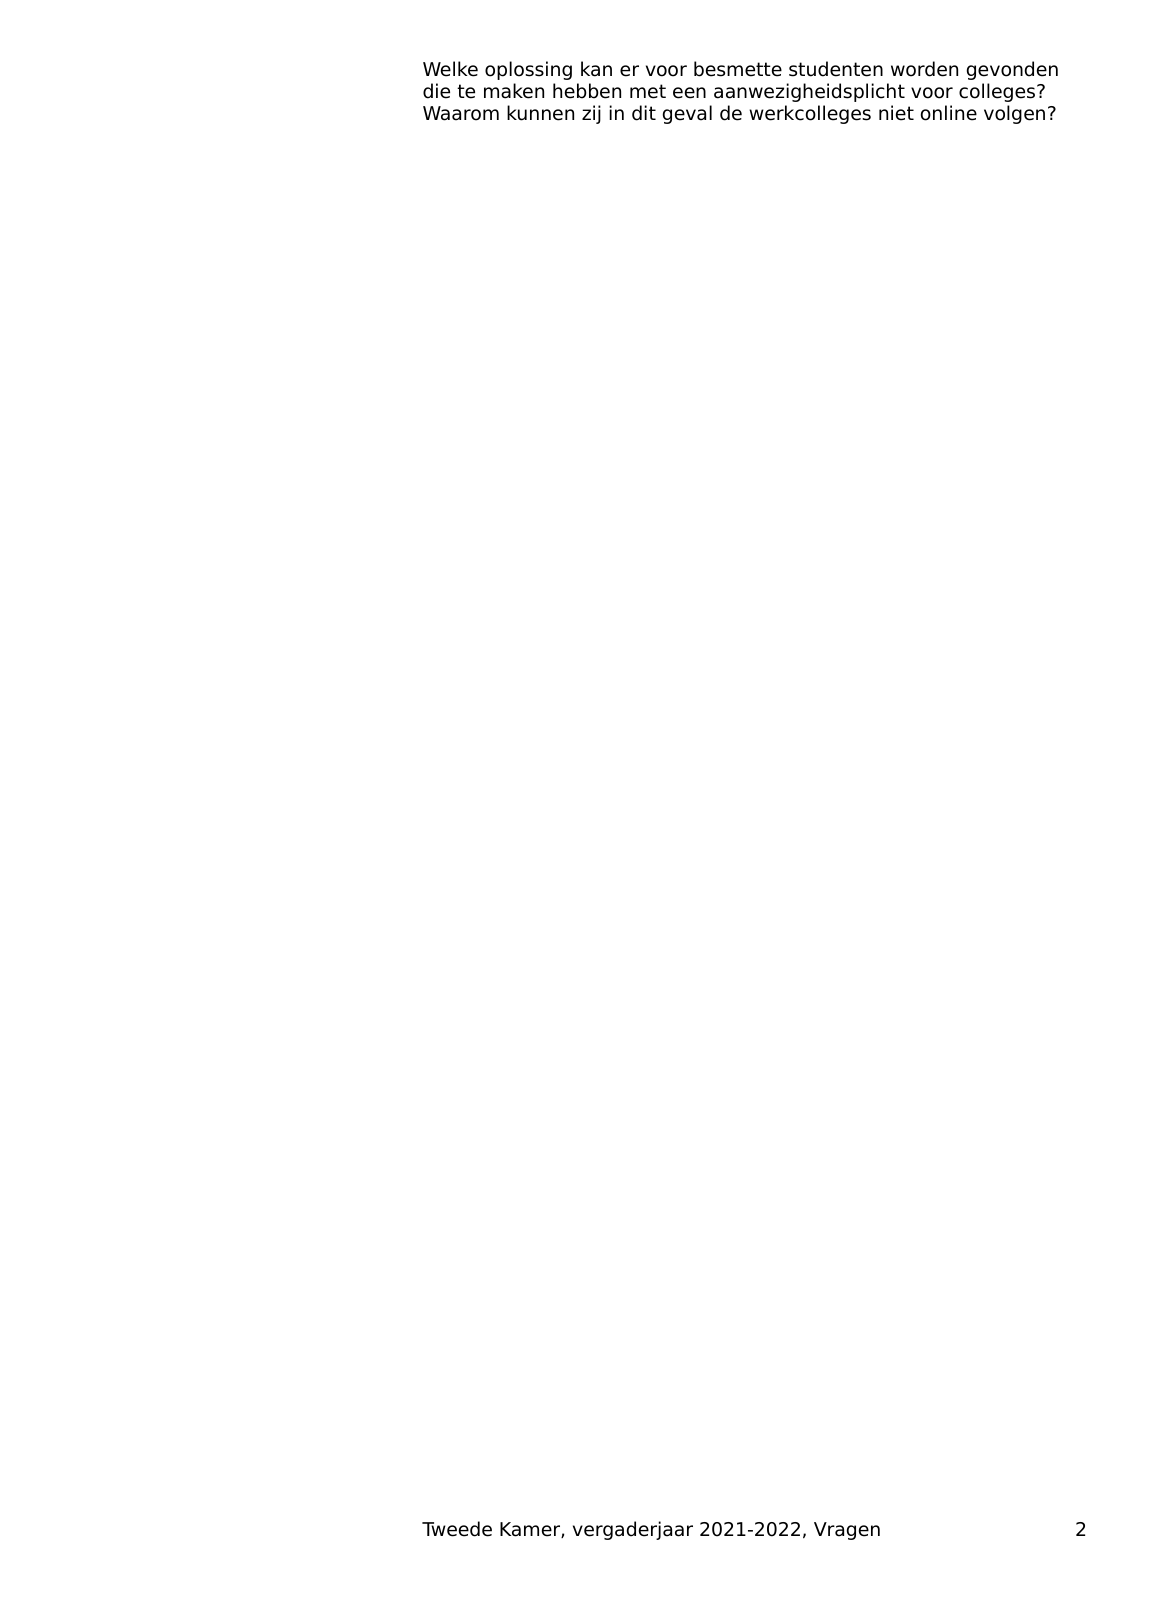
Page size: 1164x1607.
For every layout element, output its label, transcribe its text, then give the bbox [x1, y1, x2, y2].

text Welke oplossing kan er voor besmette studenten worden gevonden die te maken hebben met een aanwezigheidsplicht voor colleges? Waarom kunnen zij in dit geval de werkcolleges niet online volgen? [422, 59, 1087, 125]
